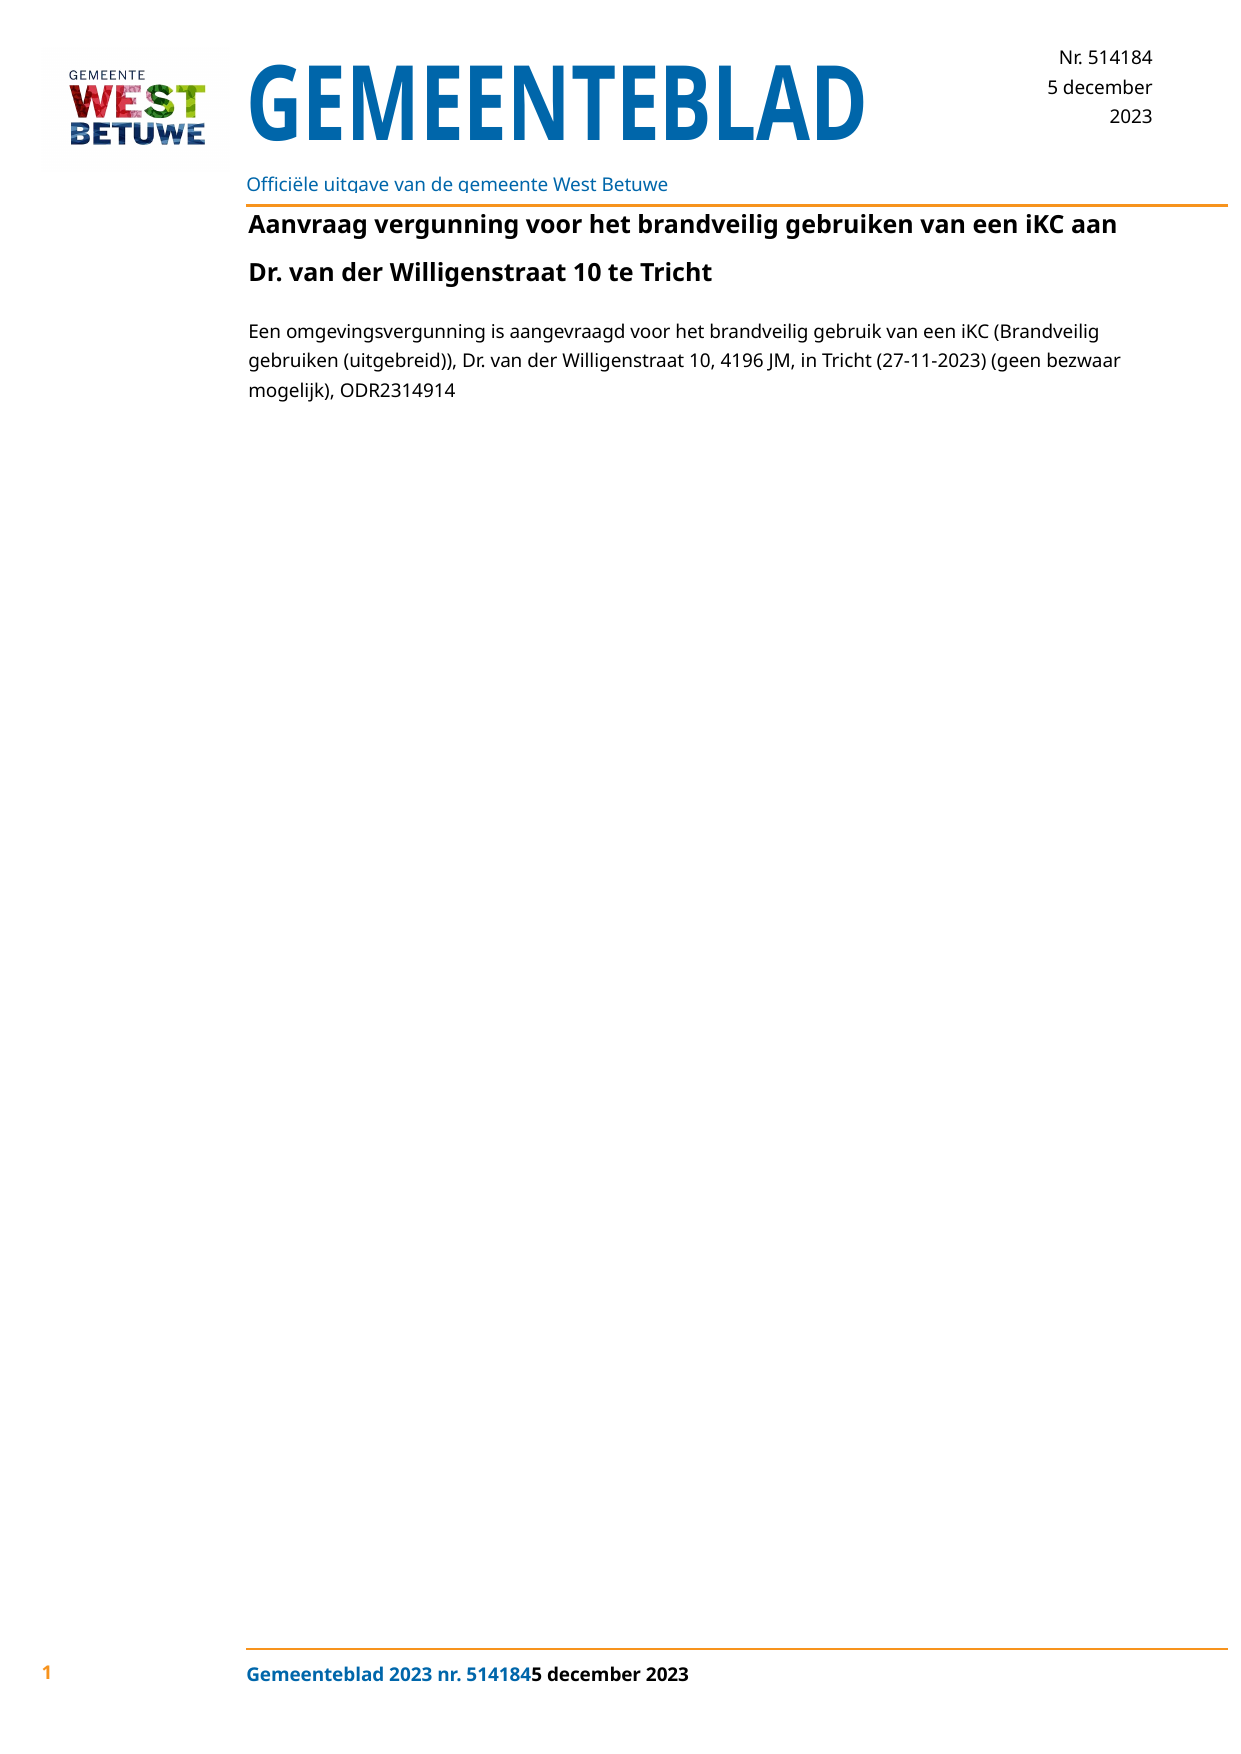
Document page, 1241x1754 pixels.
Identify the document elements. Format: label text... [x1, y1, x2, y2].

picture [41, 47, 231, 172]
text Een omgevingsvergunning is aangevraagd voor het brandveilig gebruik van een iKC (Brandveilig gebruiken (uitgebreid)), Dr. van der Willigenstraat 10, 4196 JM, in Tricht (27-11-2023) (geen bezwaar mogelijk), ODR2314914 [248, 318, 1152, 403]
text Aanvraag vergunning voor het brandveilig gebruiken van een iKC aan Dr. van der Willigenstraat 10 te Tricht [248, 207, 1152, 288]
